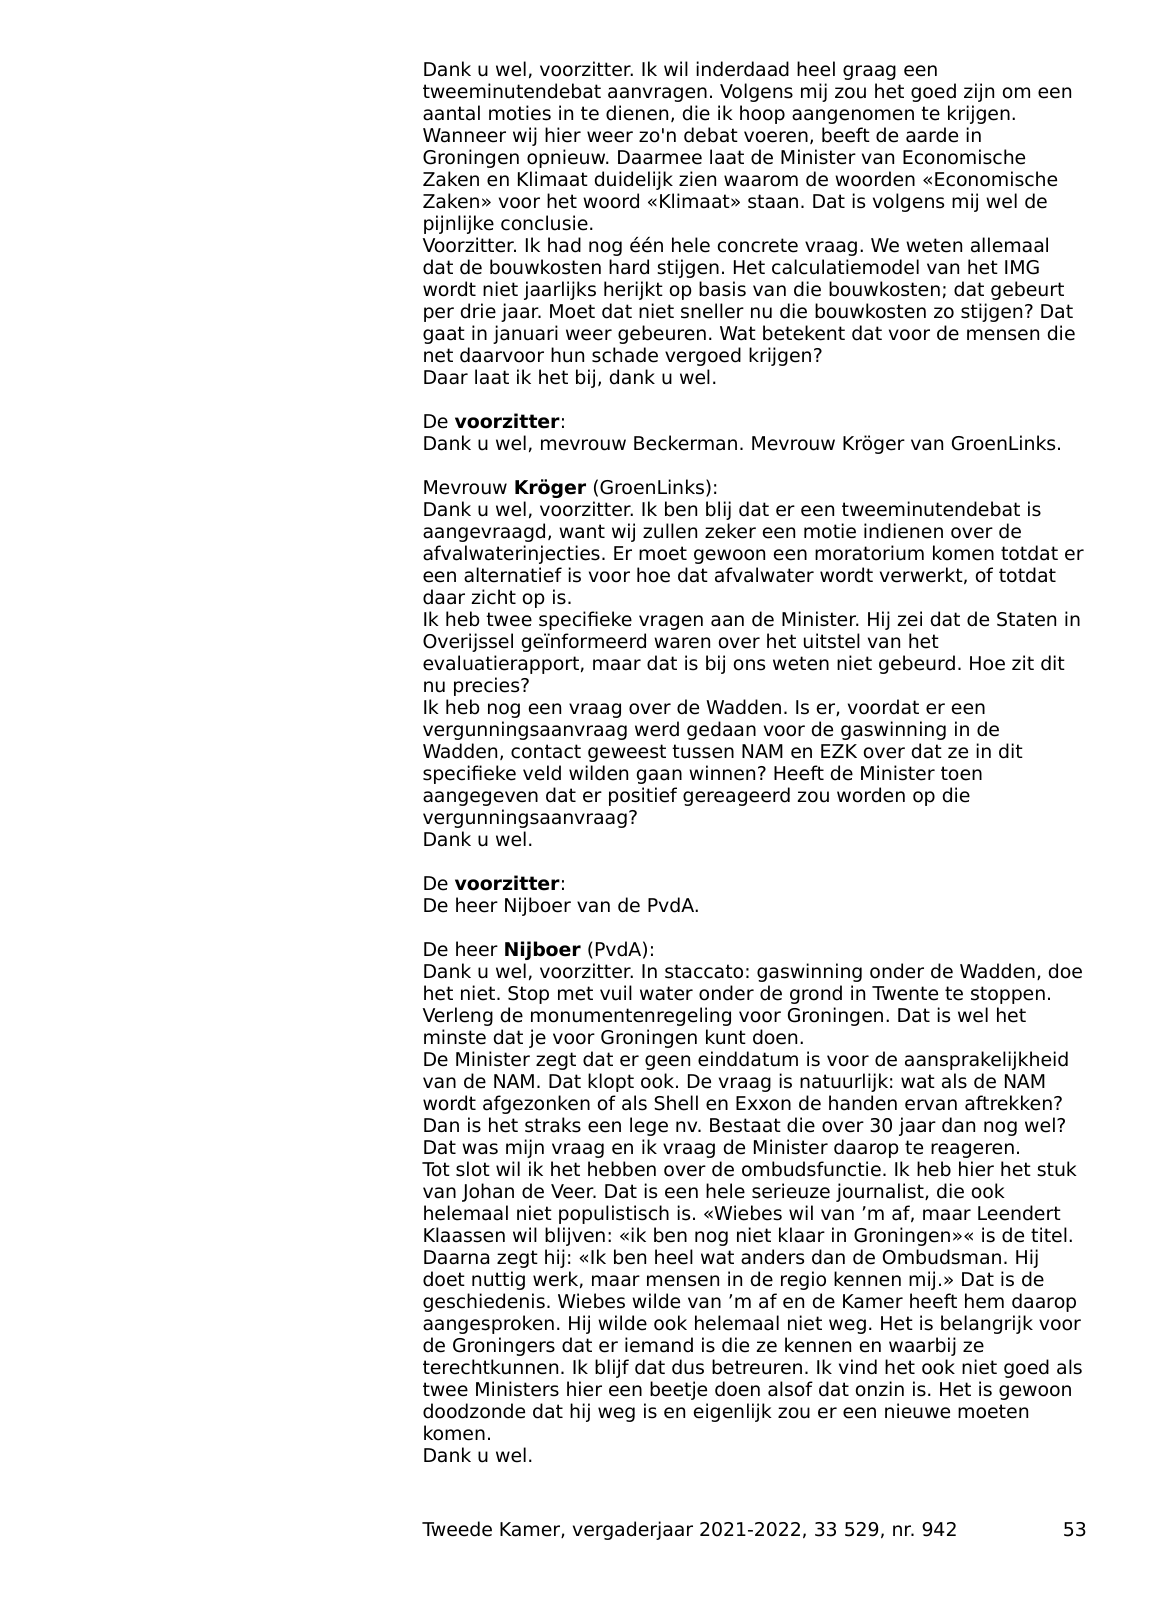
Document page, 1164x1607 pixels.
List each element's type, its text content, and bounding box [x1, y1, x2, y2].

text Dank u wel. [422, 829, 1087, 851]
text De Minister zegt dat er geen einddatum is voor de aansprakelijkheid van de NAM. Dat klopt ook. De vraag is natuurlijk: wat als de NAM wordt afgezonken of als Shell en Exxon de handen ervan aftrekken? Dan is het straks een lege nv. Bestaat die over 30 jaar dan nog wel? Dat was mijn vraag en ik vraag de Minister daarop te reageren. [422, 1049, 1087, 1159]
text Dank u wel, voorzitter. Ik ben blij dat er een tweeminutendebat is aangevraagd, want wij zullen zeker een motie indienen over de afvalwaterinjecties. Er moet gewoon een moratorium komen totdat er een alternatief is voor hoe dat afvalwater wordt verwerkt, of totdat daar zicht op is. [422, 499, 1087, 609]
text Voorzitter. Ik had nog één hele concrete vraag. We weten allemaal dat de bouwkosten hard stijgen. Het calculatiemodel van het IMG wordt niet jaarlijks herijkt op basis van die bouwkosten; dat gebeurt per drie jaar. Moet dat niet sneller nu die bouwkosten zo stijgen? Dat gaat in januari weer gebeuren. Wat betekent dat voor de mensen die net daarvoor hun schade vergoed krijgen? [422, 235, 1087, 367]
text Daar laat ik het bij, dank u wel. [422, 367, 1087, 389]
text De heer Nijboer (PvdA): [422, 939, 1087, 961]
text Ik heb twee specifieke vragen aan de Minister. Hij zei dat de Staten in Overijssel geïnformeerd waren over het uitstel van het evaluatierapport, maar dat is bij ons weten niet gebeurd. Hoe zit dit nu precies? [422, 609, 1087, 697]
text De voorzitter: [422, 873, 1087, 895]
text Dank u wel, mevrouw Beckerman. Mevrouw Kröger van GroenLinks. [422, 433, 1087, 455]
text Dank u wel, voorzitter. Ik wil inderdaad heel graag een tweeminutendebat aanvragen. Volgens mij zou het goed zijn om een aantal moties in te dienen, die ik hoop aangenomen te krijgen. Wanneer wij hier weer zo'n debat voeren, beeft de aarde in Groningen opnieuw. Daarmee laat de Minister van Economische Zaken en Klimaat duidelijk zien waarom de woorden «Economische Zaken» voor het woord «Klimaat» staan. Dat is volgens mij wel de pijnlijke conclusie. [422, 59, 1087, 235]
text Mevrouw Kröger (GroenLinks): [422, 477, 1087, 499]
text De voorzitter: [422, 411, 1087, 433]
text Dank u wel. [422, 1444, 1087, 1467]
text Ik heb nog een vraag over de Wadden. Is er, voordat er een vergunningsaanvraag werd gedaan voor de gaswinning in de Wadden, contact geweest tussen NAM en EZK over dat ze in dit specifieke veld wilden gaan winnen? Heeft de Minister toen aangegeven dat er positief gereageerd zou worden op die vergunningsaanvraag? [422, 697, 1087, 829]
text Dank u wel, voorzitter. In staccato: gaswinning onder de Wadden, doe het niet. Stop met vuil water onder de grond in Twente te stoppen. Verleng de monumentenregeling voor Groningen. Dat is wel het minste dat je voor Groningen kunt doen. [422, 961, 1087, 1049]
text De heer Nijboer van de PvdA. [422, 895, 1087, 917]
text Tot slot wil ik het hebben over de ombudsfunctie. Ik heb hier het stuk van Johan de Veer. Dat is een hele serieuze journalist, die ook helemaal niet populistisch is. «Wiebes wil van ’m af, maar Leendert Klaassen wil blijven: «ik ben nog niet klaar in Groningen»« is de titel. Daarna zegt hij: «Ik ben heel wat anders dan de Ombudsman. Hij doet nuttig werk, maar mensen in de regio kennen mij.» Dat is de geschiedenis. Wiebes wilde van ’m af en de Kamer heeft hem daarop aangesproken. Hij wilde ook helemaal niet weg. Het is belangrijk voor de Groningers dat er iemand is die ze kennen en waarbij ze terechtkunnen. Ik blijf dat dus betreuren. Ik vind het ook niet goed als twee Ministers hier een beetje doen alsof dat onzin is. Het is gewoon doodzonde dat hij weg is en eigenlijk zou er een nieuwe moeten komen. [422, 1159, 1087, 1444]
